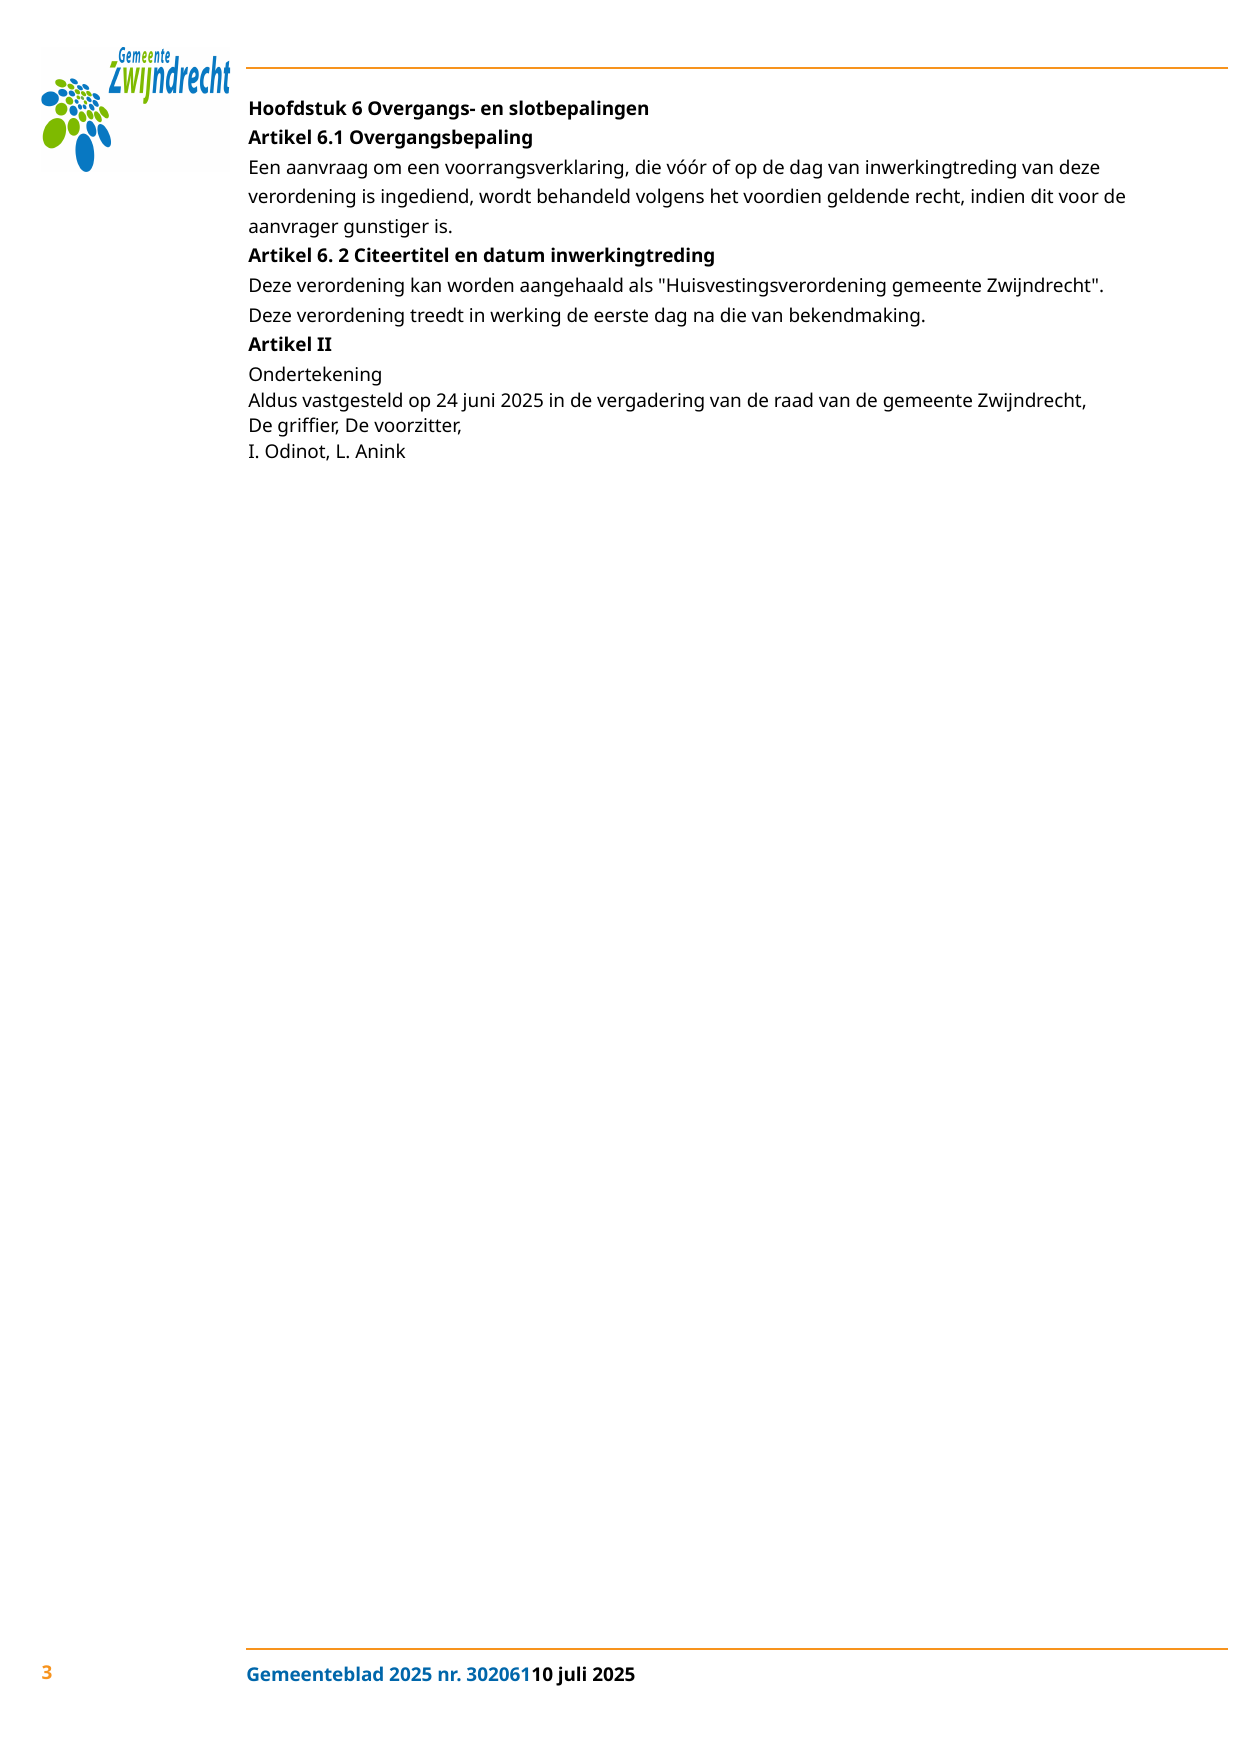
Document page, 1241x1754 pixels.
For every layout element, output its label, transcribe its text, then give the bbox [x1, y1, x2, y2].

text Hoofdstuk 6 Overgangs- en slotbepalingen [248, 95, 1152, 121]
picture [41, 47, 231, 172]
text Een aanvraag om een voorrangsverklaring, die vóór of op de dag van inwerkingtreding van deze verordening is ingediend, wordt behandeld volgens het voordien geldende recht, indien dit voor de aanvrager gunstiger is. [248, 154, 1152, 239]
text Deze verordening treedt in werking de eerste dag na die van bekendmaking. [248, 302, 1152, 328]
text De griffier, De voorzitter, [248, 412, 1152, 438]
text Artikel 6.1 Overgangsbepaling [248, 124, 1152, 150]
text Deze verordening kan worden aangehaald als "Huisvestingsverordening gemeente Zwijndrecht". [248, 272, 1152, 298]
text Ondertekening [248, 361, 1152, 387]
text I. Odinot, L. Anink [248, 438, 1152, 464]
text Artikel II [248, 331, 1152, 357]
text Artikel 6. 2 Citeertitel en datum inwerkingtreding [248, 243, 1152, 268]
text Aldus vastgesteld op 24 juni 2025 in de vergadering van de raad van de gemeente Zwijndrecht, [248, 387, 1152, 412]
